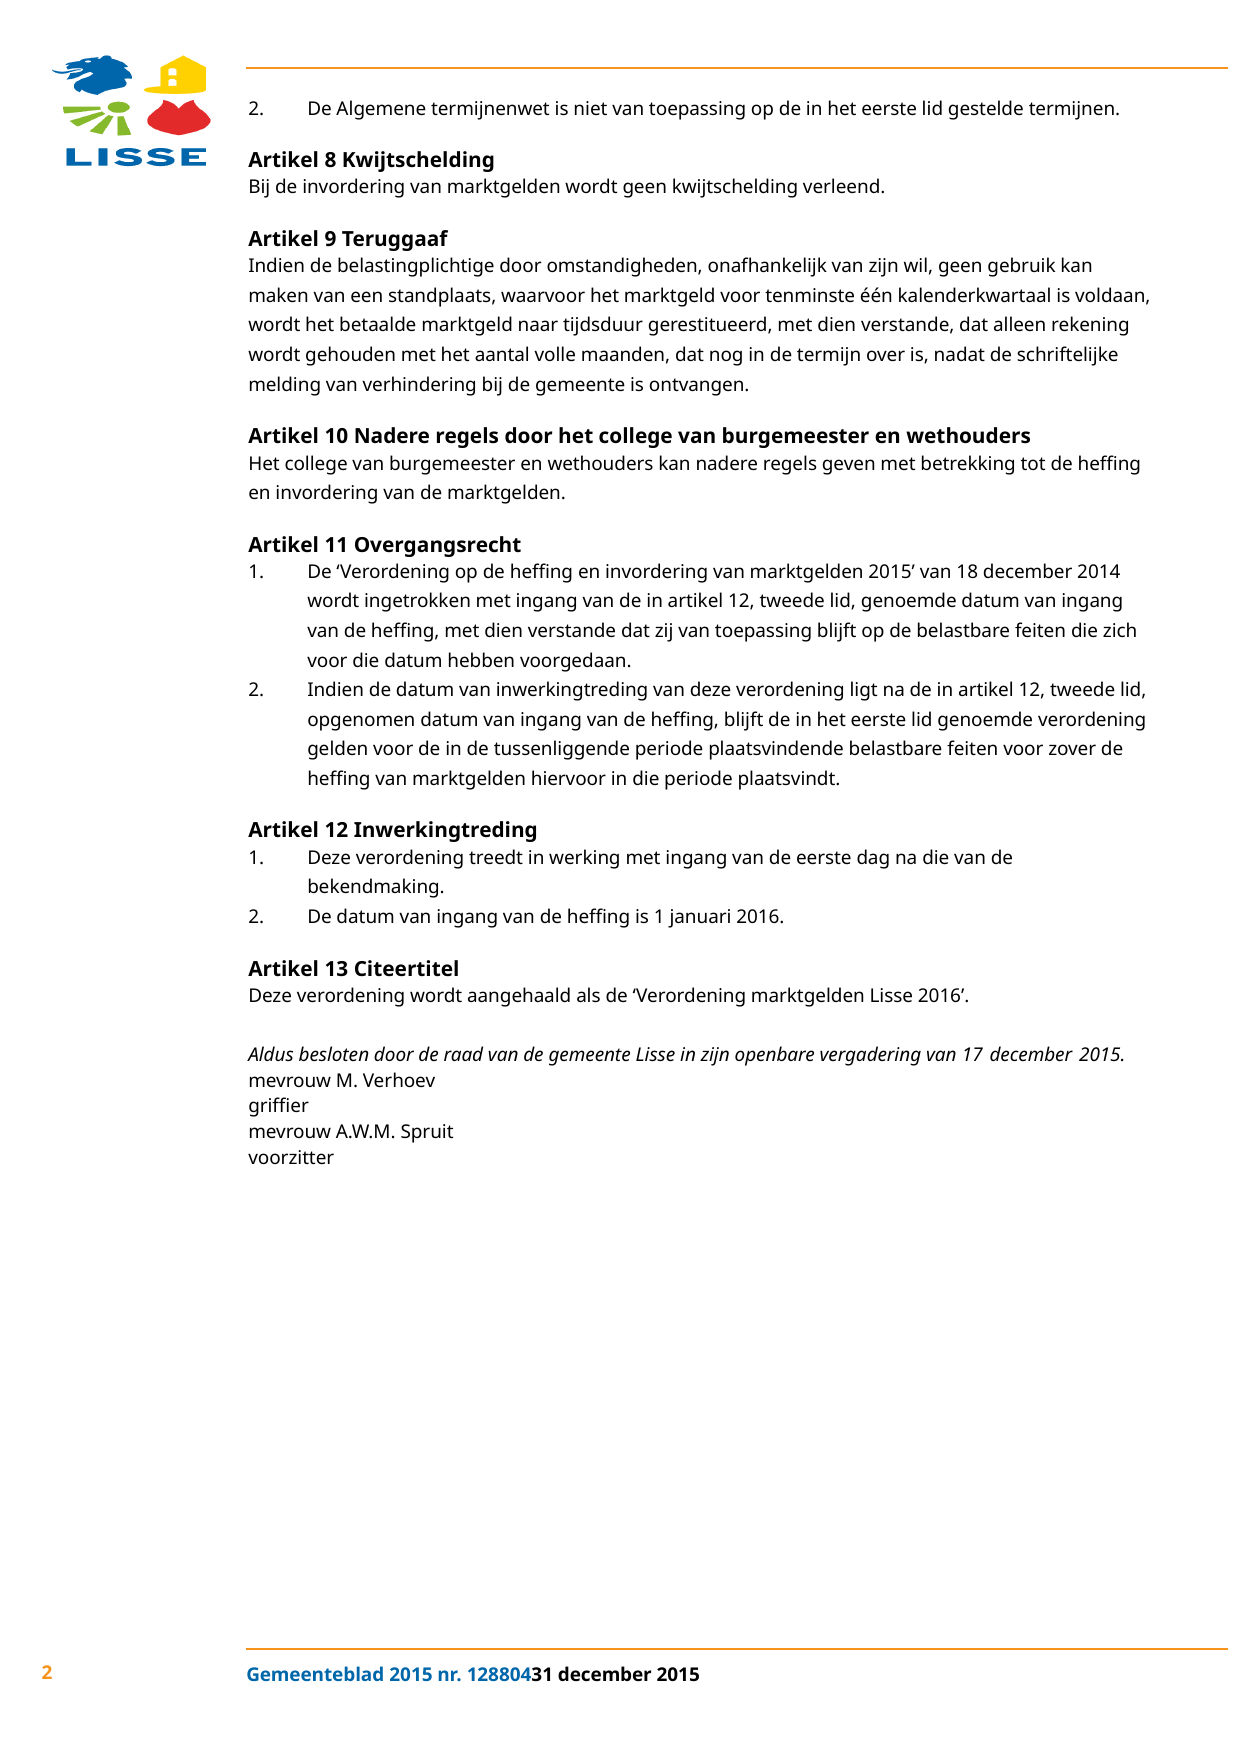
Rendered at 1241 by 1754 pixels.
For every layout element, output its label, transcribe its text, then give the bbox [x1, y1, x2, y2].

text mevrouw A.W.M. Spruit [248, 1118, 1152, 1144]
text Artikel 11 Overgangsrecht [248, 530, 1152, 558]
text Artikel 10 Nadere regels door het college van burgemeester en wethouders [248, 421, 1152, 450]
text Het college van burgemeester en wethouders kan nadere regels geven met betrekking tot de heffing en invordering van de marktgelden. [248, 450, 1152, 505]
text Artikel 8 Kwijtschelding [248, 145, 1152, 174]
list Deze verordening treedt in werking met ingang van de eerste dag na die van de bekendmaking. [248, 844, 1152, 899]
list Indien de datum van inwerkingtreding van deze verordening ligt na de in artikel 12, tweede lid, opgenomen datum van ingang van de heffing, blijft de in het eerste lid genoemde verordening gelden voor de in de tussenliggende periode plaatsvindende belastbare feiten voor zover de heffing van marktgelden hiervoor in die periode plaatsvindt. [248, 676, 1152, 791]
text Indien de belastingplichtige door omstandigheden, onafhankelijk van zijn wil, geen gebruik kan maken van een standplaats, waarvoor het marktgeld voor tenminste één kalenderkwartaal is voldaan, wordt het betaalde marktgeld naar tijdsduur gerestitueerd, met dien verstande, dat alleen rekening wordt gehouden met het aantal volle maanden, dat nog in de termijn over is, nadat de schriftelijke melding van verhindering bij de gemeente is ontvangen. [248, 252, 1152, 397]
text Artikel 9 Teruggaaf [248, 224, 1152, 252]
text mevrouw M. Verhoev [248, 1067, 1152, 1093]
text Artikel 12 Inwerkingtreding [248, 816, 1152, 844]
picture [41, 47, 231, 172]
text voorzitter [248, 1144, 1152, 1170]
text Aldus besloten door de raad van de gemeente Lisse in zijn openbare vergadering van 17 december 2015. [248, 1041, 1152, 1067]
text Bij de invordering van marktgelden wordt geen kwijtschelding verleend. [248, 174, 1152, 199]
list De Algemene termijnenwet is niet van toepassing op de in het eerste lid gestelde termijnen. [248, 95, 1152, 121]
text Deze verordening wordt aangehaald als de ‘Verordening marktgelden Lisse 2016’. [248, 982, 1152, 1008]
list De ‘Verordening op de heffing en invordering van marktgelden 2015’ van 18 december 2014 wordt ingetrokken met ingang van de in artikel 12, tweede lid, genoemde datum van ingang van de heffing, met dien verstande dat zij van toepassing blijft op de belastbare feiten die zich voor die datum hebben voorgedaan. [248, 558, 1152, 673]
text Artikel 13 Citeertitel [248, 954, 1152, 982]
text griffier [248, 1093, 1152, 1118]
list De datum van ingang van de heffing is 1 januari 2016. [248, 903, 1152, 929]
